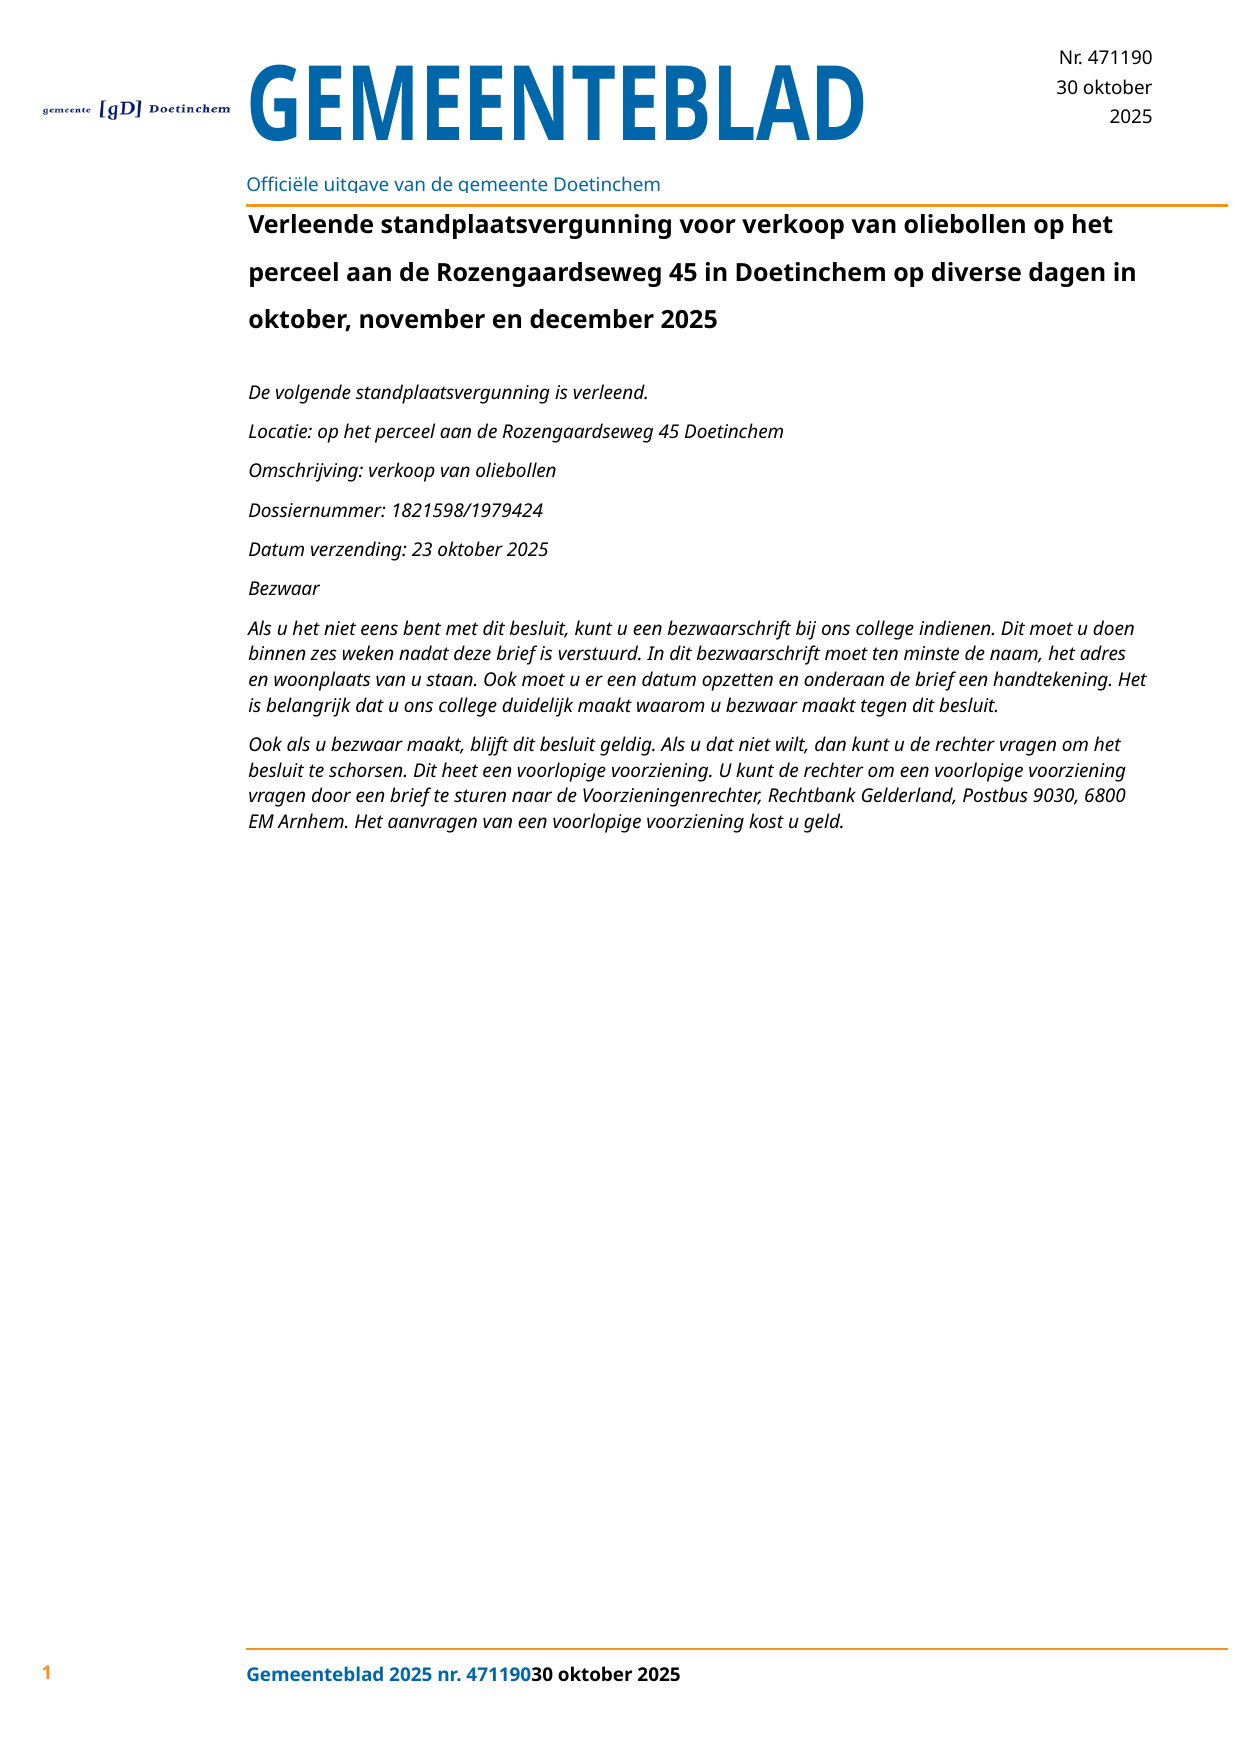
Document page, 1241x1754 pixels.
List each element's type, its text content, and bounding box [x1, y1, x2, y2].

text Omschrijving: verkoop van oliebollen [248, 458, 1152, 483]
text Dossiernummer: 1821598/1979424 [248, 497, 1152, 523]
text Datum verzending: 23 oktober 2025 [248, 536, 1152, 562]
text De volgende standplaatsvergunning is verleend. [248, 379, 1152, 405]
text Ook als u bezwaar maakt, blijft dit besluit geldig. Als u dat niet wilt, dan kunt u de rechter vragen om het besluit te schorsen. Dit heet een voorlopige voorziening. U kunt de rechter om een voorlopige voorziening vragen door een brief te sturen naar de Voorzieningenrechter, Rechtbank Gelderland, Postbus 9030, 6800 EM Arnhem. Het aanvragen van een voorlopige voorziening kost u geld. [248, 731, 1152, 834]
text Locatie: op het perceel aan de Rozengaardseweg 45 Doetinchem [248, 418, 1152, 444]
text Verleende standplaatsvergunning voor verkoop van oliebollen op het perceel aan de Rozengaardseweg 45 in Doetinchem op diverse dagen in oktober, november en december 2025 [248, 207, 1152, 336]
text Bezwaar [248, 575, 1152, 601]
picture [41, 47, 231, 172]
text Als u het niet eens bent met dit besluit, kunt u een bezwaarschrift bij ons college indienen. Dit moet u doen binnen zes weken nadat deze brief is verstuurd. In dit bezwaarschrift moet ten minste de naam, het adres en woonplaats van u staan. Ook moet u er een datum opzetten en onderaan de brief een handtekening. Het is belangrijk dat u ons college duidelijk maakt waarom u bezwaar maakt tegen dit besluit. [248, 615, 1152, 718]
